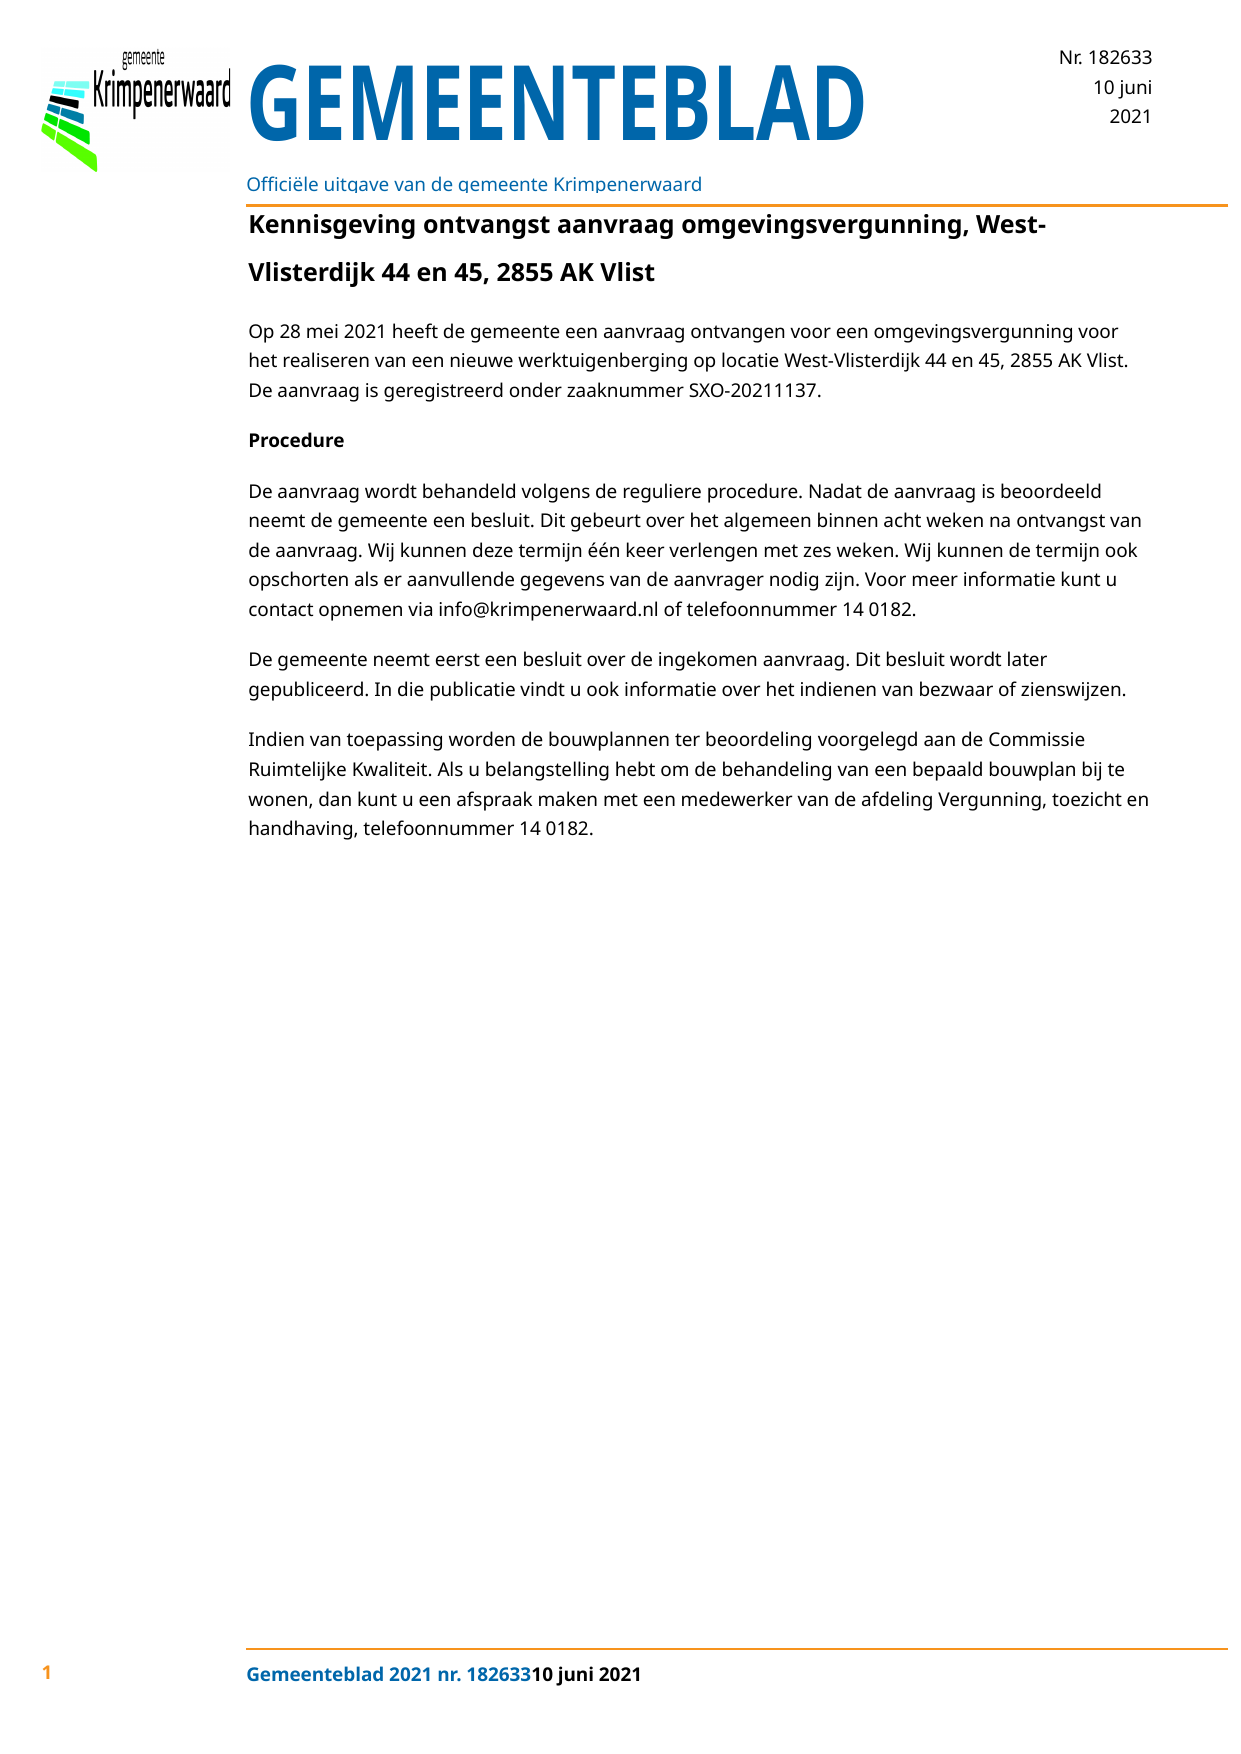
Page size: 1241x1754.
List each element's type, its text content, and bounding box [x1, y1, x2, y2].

text Op 28 mei 2021 heeft de gemeente een aanvraag ontvangen voor een omgevingsvergunning voor het realiseren van een nieuwe werktuigenberging op locatie West-Vlisterdijk 44 en 45, 2855 AK Vlist. De aanvraag is geregistreerd onder zaaknummer SXO-20211137. [248, 318, 1152, 403]
picture [41, 47, 231, 172]
text De aanvraag wordt behandeld volgens de reguliere procedure. Nadat de aanvraag is beoordeeld neemt de gemeente een besluit. Dit gebeurt over het algemeen binnen acht weken na ontvangst van de aanvraag. Wij kunnen deze termijn één keer verlengen met zes weken. Wij kunnen de termijn ook opschorten als er aanvullende gegevens van de aanvrager nodig zijn. Voor meer informatie kunt u contact opnemen via info@krimpenerwaard.nl of telefoonnummer 14 0182. [248, 478, 1152, 622]
text Kennisgeving ontvangst aanvraag omgevingsvergunning, West-Vlisterdijk 44 en 45, 2855 AK Vlist [248, 207, 1152, 288]
text Indien van toepassing worden de bouwplannen ter beoordeling voorgelegd aan de Commissie Ruimtelijke Kwaliteit. Als u belangstelling hebt om de behandeling van een bepaald bouwplan bij te wonen, dan kunt u een afspraak maken met een medewerker van de afdeling Vergunning, toezicht en handhaving, telefoonnummer 14 0182. [248, 727, 1152, 841]
text Procedure [248, 427, 1152, 453]
text De gemeente neemt eerst een besluit over de ingekomen aanvraag. Dit besluit wordt later gepubliceerd. In die publicatie vindt u ook informatie over het indienen van bezwaar of zienswijzen. [248, 647, 1152, 702]
